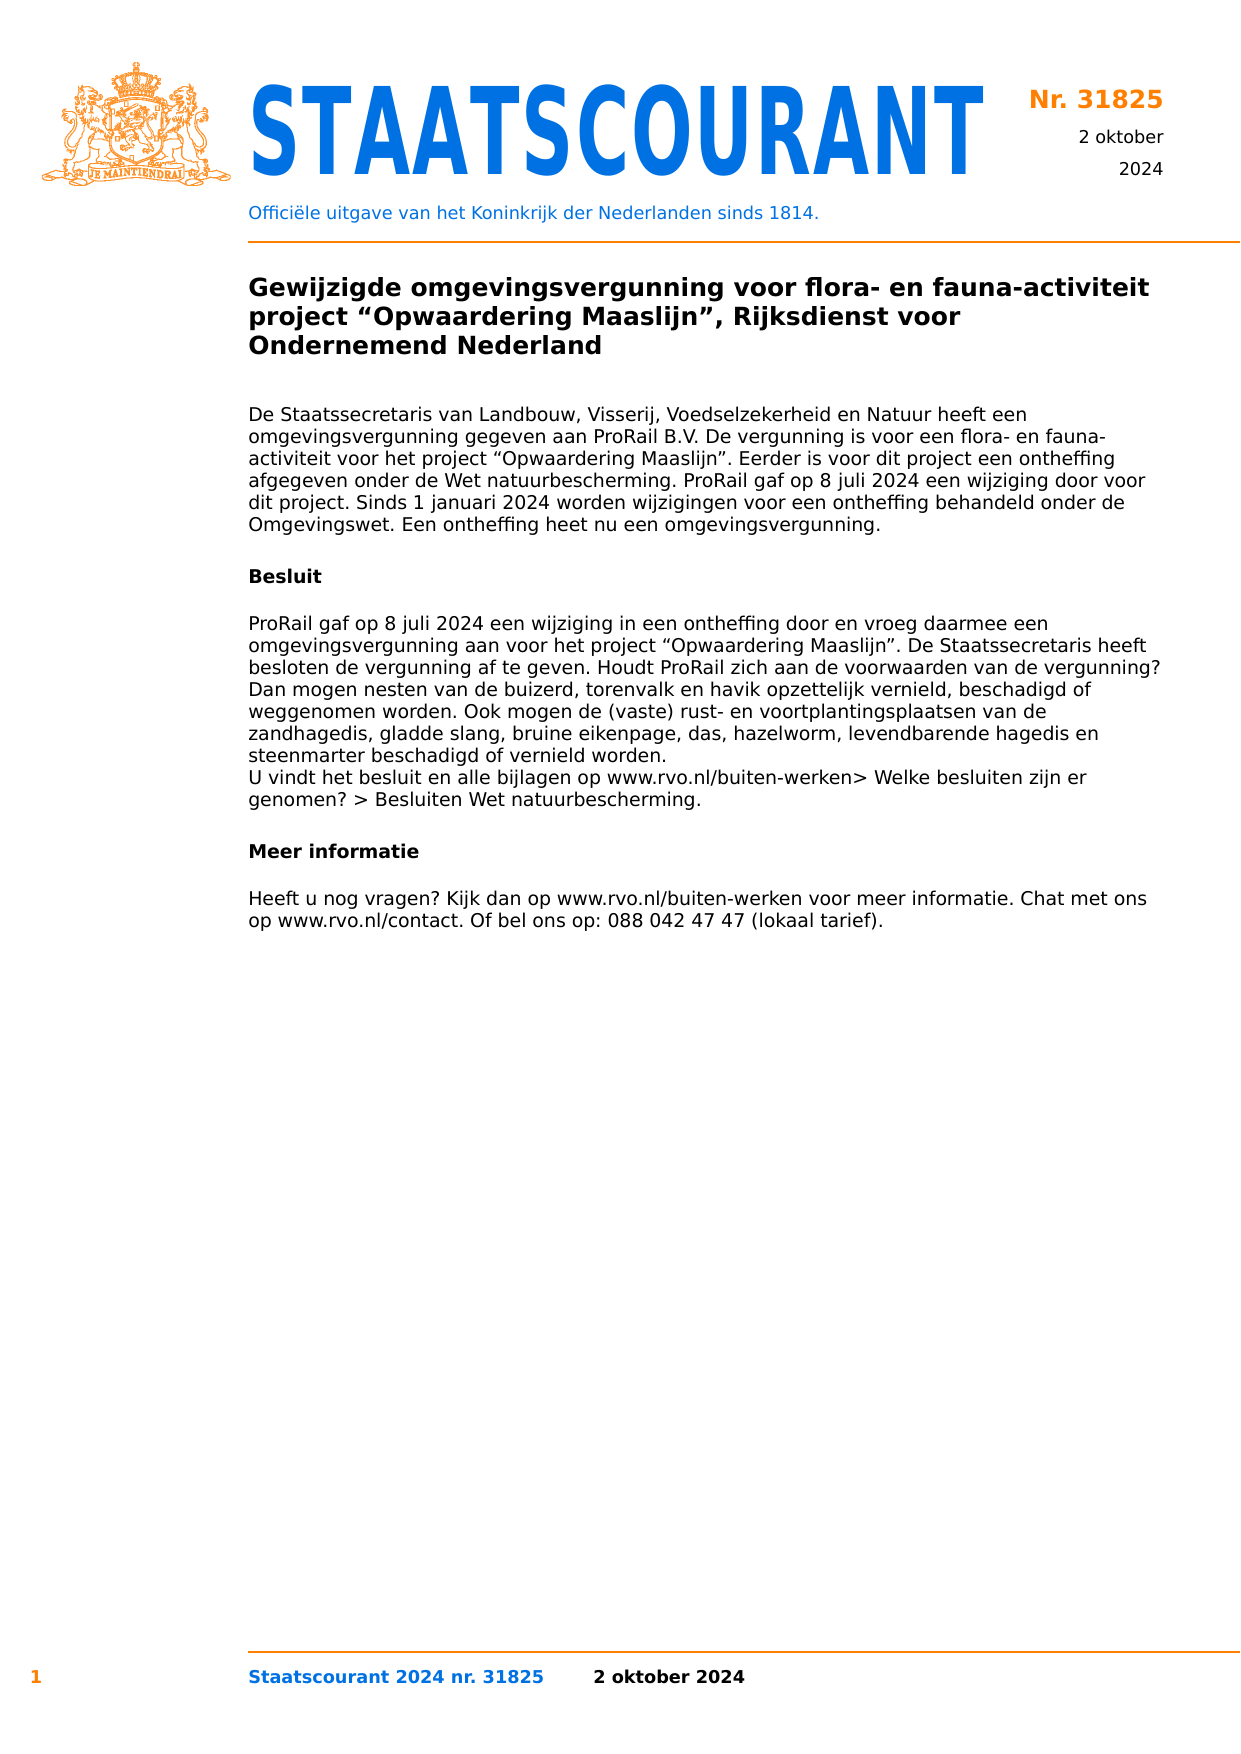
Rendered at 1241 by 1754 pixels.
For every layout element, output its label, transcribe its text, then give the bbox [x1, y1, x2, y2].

text Heeft u nog vragen? Kijk dan op www.rvo.nl/buiten-werken voor meer informatie. Chat met ons op www.rvo.nl/contact. Of bel ons op: 088 042 47 47 (lokaal tarief). [248, 888, 1163, 932]
subtitle Meer informatie [248, 841, 1163, 863]
subtitle Besluit [248, 566, 1163, 588]
table_cell 2024 [998, 153, 1240, 203]
text ProRail gaf op 8 juli 2024 een wijziging in een ontheffing door en vroeg daarmee een omgevingsvergunning aan voor het project “Opwaardering Maaslijn”. De Staatssecretaris heeft besloten de vergunning af te geven. Houdt ProRail zich aan de voorwaarden van de vergunning? Dan mogen nesten van de buizerd, torenvalk en havik opzettelijk vernield, beschadigd of weggenomen worden. Ook mogen de (vaste) rust- en voortplantingsplaatsen van de zandhagedis, gladde slang, bruine eikenpage, das, hazelworm, levendbarende hagedis en steenmarter beschadigd of vernield worden. [248, 613, 1163, 767]
picture [41, 62, 231, 186]
table_header [25, 62, 248, 241]
subtitle Gewijzigde omgevingsvergunning voor flora- en fauna-activiteit project “Opwaardering Maaslijn”, Rijksdienst voor Ondernemend Nederland [248, 273, 1163, 361]
text U vindt het besluit en alle bijlagen op www.rvo.nl/buiten-werken> Welke besluiten zijn er genomen? > Besluiten Wet natuurbescherming. [248, 767, 1163, 811]
text De Staatssecretaris van Landbouw, Visserij, Voedselzekerheid en Natuur heeft een omgevingsvergunning gegeven aan ProRail B.V. De vergunning is voor een flora- en fauna-activiteit voor het project “Opwaardering Maaslijn”. Eerder is voor dit project een ontheffing afgegeven onder de Wet natuurbescherming. ProRail gaf op 8 juli 2024 een wijziging door voor dit project. Sinds 1 januari 2024 worden wijzigingen voor een ontheffing behandeld onder de Omgevingswet. Een ontheffing heet nu een omgevingsvergunning. [248, 404, 1163, 536]
table_header STAATSCOURANT [248, 62, 998, 203]
table_cell Officiële uitgave van het Koninkrijk der Nederlanden sinds 1814. [248, 203, 1240, 241]
table_cell 2 oktober [998, 121, 1240, 153]
table_header Nr. 31825 [998, 62, 1240, 121]
